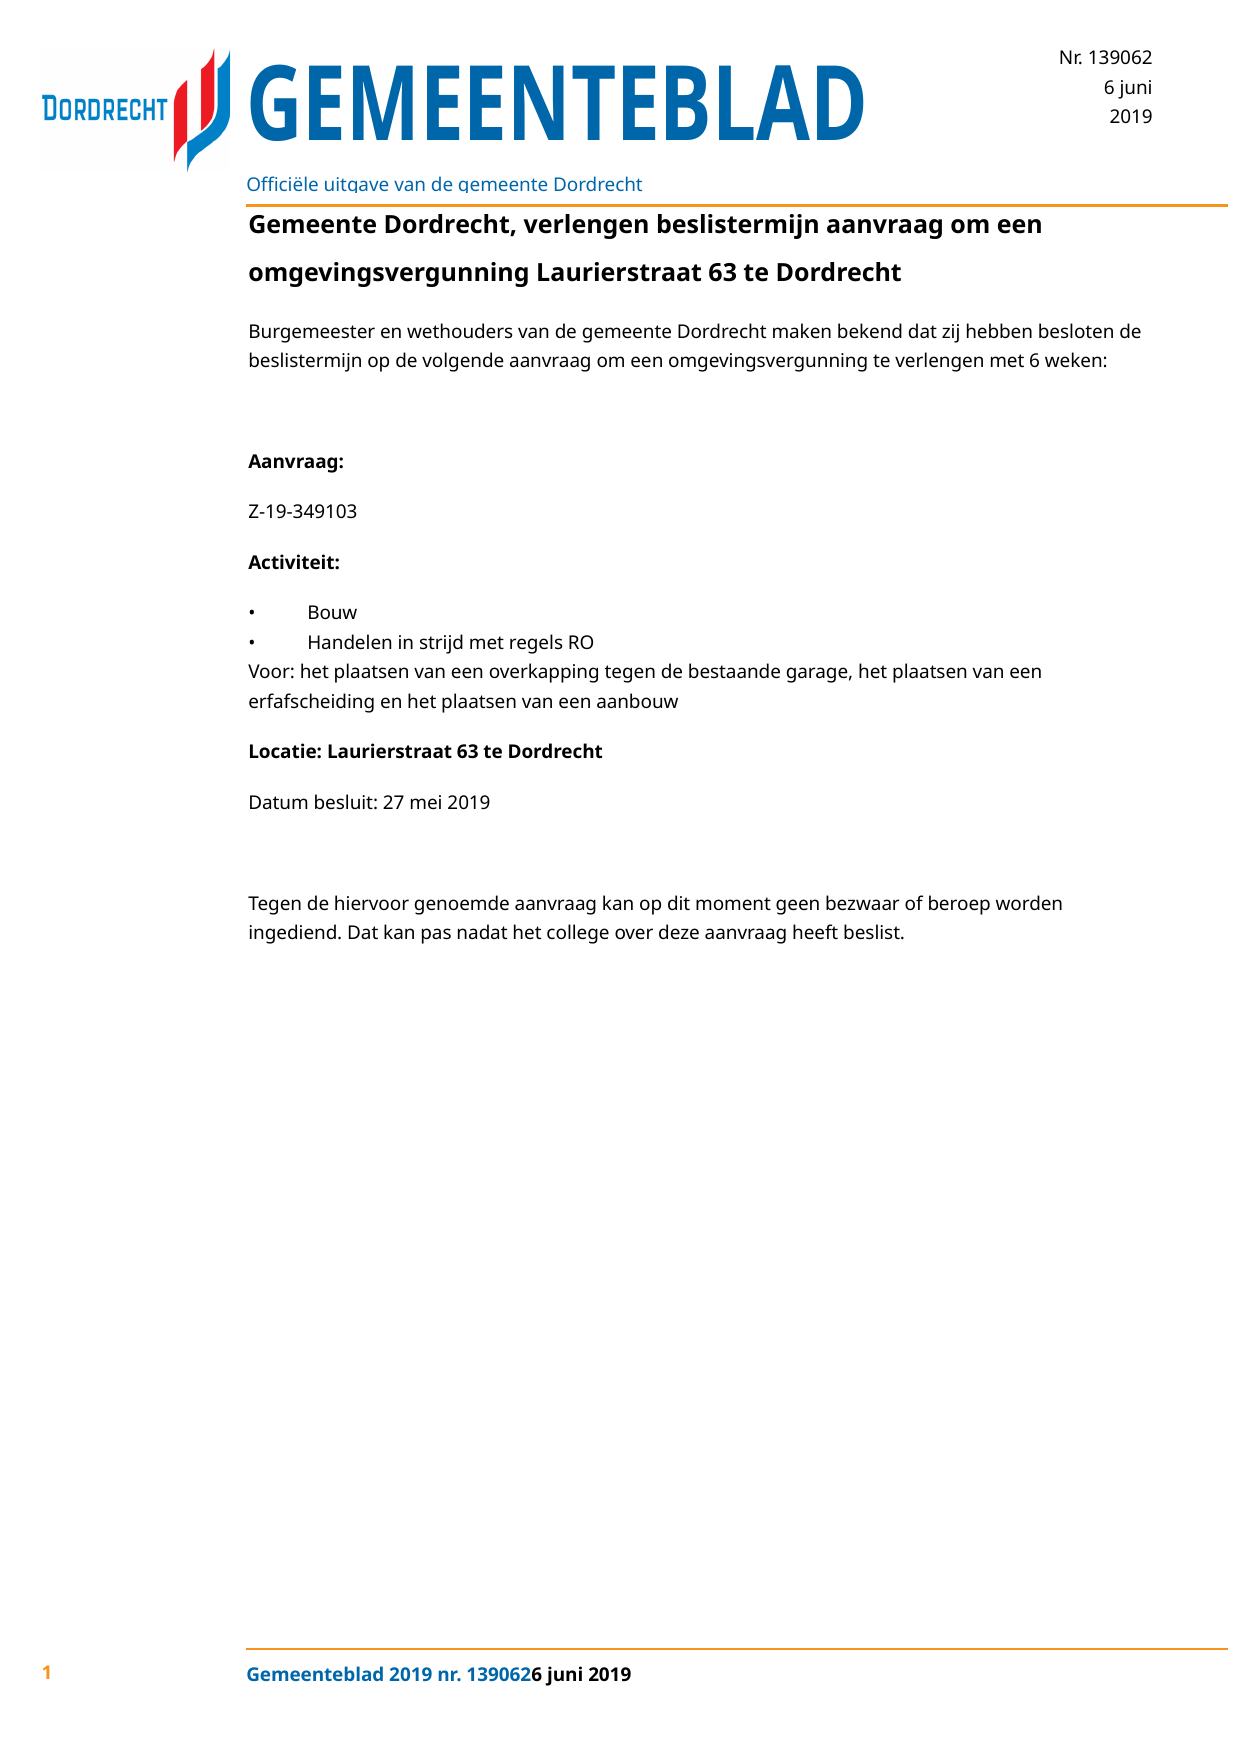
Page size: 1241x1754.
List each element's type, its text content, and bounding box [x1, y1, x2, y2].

text Locatie: Laurierstraat 63 te Dordrecht [248, 739, 1152, 764]
text Voor: het plaatsen van een overkapping tegen de bestaande garage, het plaatsen van een erfafscheiding en het plaatsen van een aanbouw [248, 659, 1152, 714]
picture [41, 47, 231, 172]
list Handelen in strijd met regels RO [248, 629, 1152, 655]
text Tegen de hiervoor genoemde aanvraag kan op dit moment geen bezwaar of beroep worden ingediend. Dat kan pas nadat het college over deze aanvraag heeft beslist. [248, 890, 1152, 945]
text Z-19-349103 [248, 499, 1152, 524]
list Bouw [248, 599, 1152, 625]
text Aanvraag: [248, 448, 1152, 474]
text Gemeente Dordrecht, verlengen beslistermijn aanvraag om een omgevingsvergunning Laurierstraat 63 te Dordrecht [248, 207, 1152, 288]
text Burgemeester en wethouders van de gemeente Dordrecht maken bekend dat zij hebben besloten de beslistermijn op de volgende aanvraag om een omgevingsvergunning te verlengen met 6 weken: [248, 318, 1152, 373]
text Activiteit: [248, 549, 1152, 575]
text Datum besluit: 27 mei 2019 [248, 789, 1152, 815]
